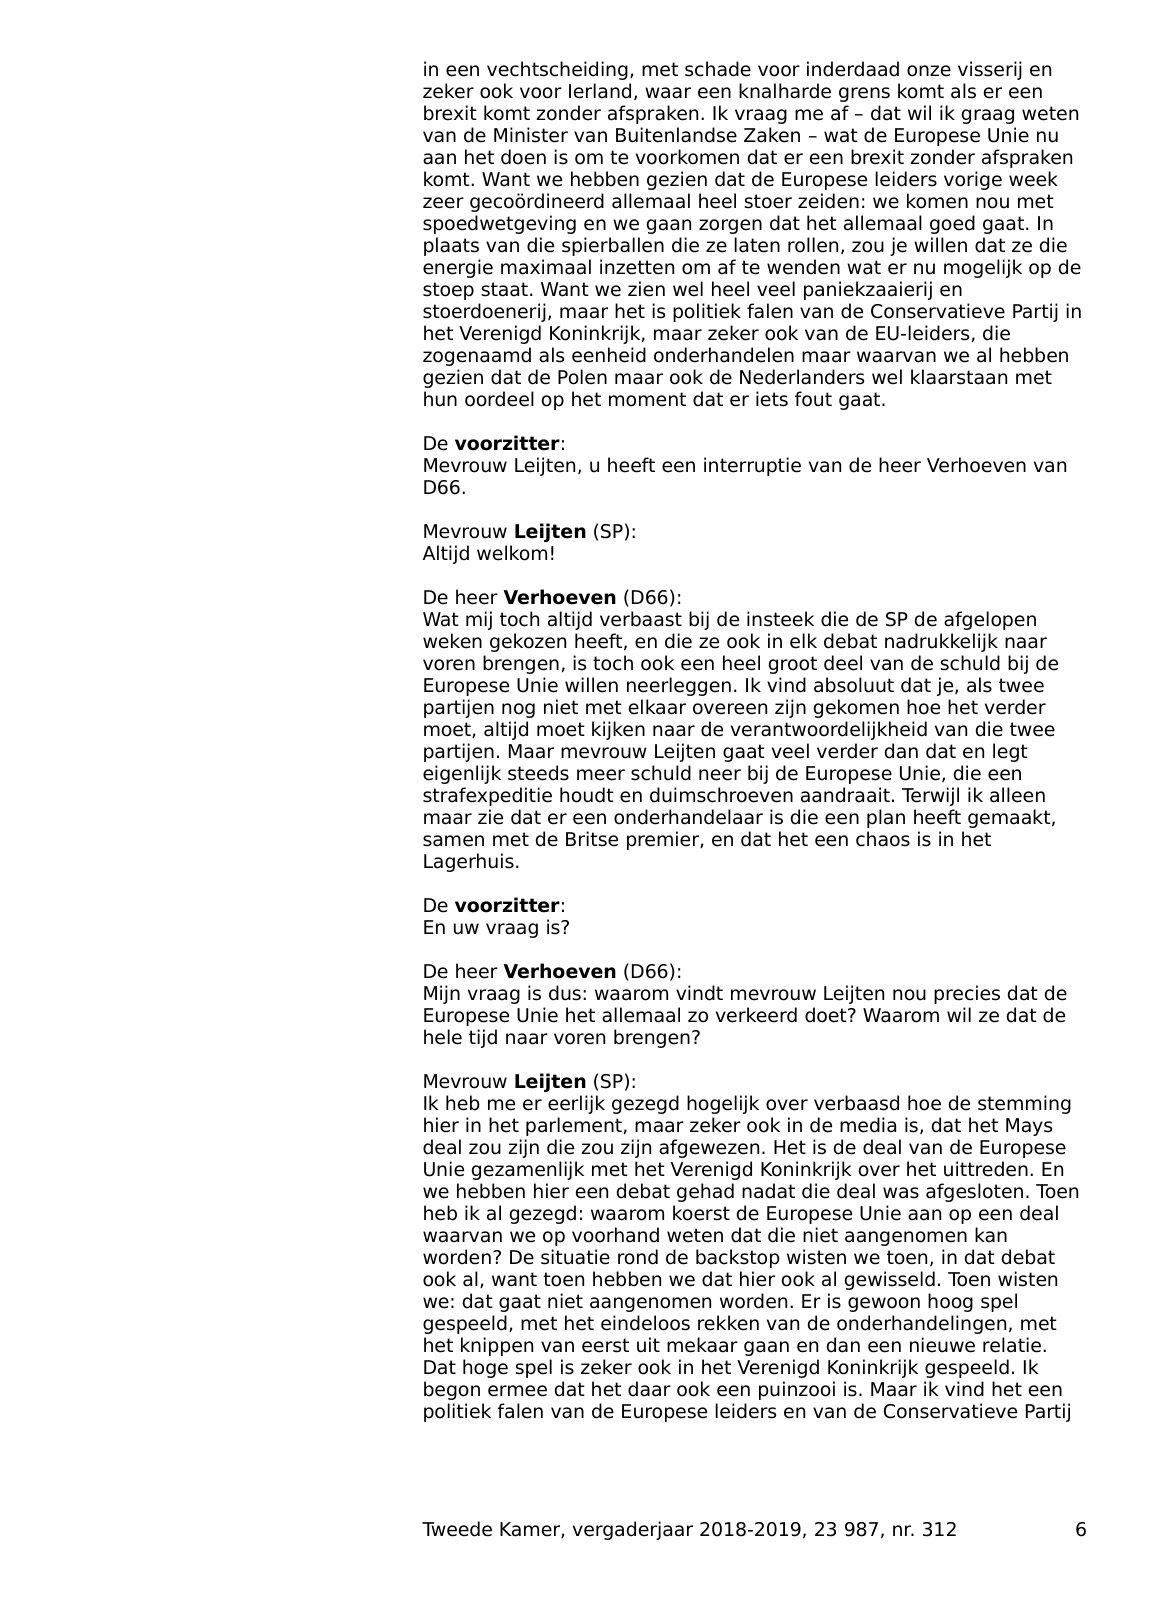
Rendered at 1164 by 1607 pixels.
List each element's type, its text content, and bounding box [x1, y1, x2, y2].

text Altijd welkom! [422, 543, 1087, 565]
text De voorzitter: [422, 433, 1087, 455]
text Wat mij toch altijd verbaast bij de insteek die de SP de afgelopen weken gekozen heeft, en die ze ook in elk debat nadrukkelijk naar voren brengen, is toch ook een heel groot deel van de schuld bij de Europese Unie willen neerleggen. Ik vind absoluut dat je, als twee partijen nog niet met elkaar overeen zijn gekomen hoe het verder moet, altijd moet kijken naar de verantwoordelijkheid van die twee partijen. Maar mevrouw Leijten gaat veel verder dan dat en legt eigenlijk steeds meer schuld neer bij de Europese Unie, die een strafexpeditie houdt en duimschroeven aandraait. Terwijl ik alleen maar zie dat er een onderhandelaar is die een plan heeft gemaakt, samen met de Britse premier, en dat het een chaos is in het Lagerhuis. [422, 609, 1087, 873]
text Mevrouw Leijten, u heeft een interruptie van de heer Verhoeven van D66. [422, 455, 1087, 499]
text Mevrouw Leijten (SP): [422, 521, 1087, 543]
text De heer Verhoeven (D66): [422, 961, 1087, 983]
text De heer Verhoeven (D66): [422, 587, 1087, 609]
text Mijn vraag is dus: waarom vindt mevrouw Leijten nou precies dat de Europese Unie het allemaal zo verkeerd doet? Waarom wil ze dat de hele tijd naar voren brengen? [422, 983, 1087, 1049]
text De voorzitter: [422, 895, 1087, 917]
text in een vechtscheiding, met schade voor inderdaad onze visserij en zeker ook voor Ierland, waar een knalharde grens komt als er een brexit komt zonder afspraken. Ik vraag me af – dat wil ik graag weten van de Minister van Buitenlandse Zaken – wat de Europese Unie nu aan het doen is om te voorkomen dat er een brexit zonder afspraken komt. Want we hebben gezien dat de Europese leiders vorige week zeer gecoördineerd allemaal heel stoer zeiden: we komen nou met spoedwetgeving en we gaan zorgen dat het allemaal goed gaat. In plaats van die spierballen die ze laten rollen, zou je willen dat ze die energie maximaal inzetten om af te wenden wat er nu mogelijk op de stoep staat. Want we zien wel heel veel paniekzaaierij en stoerdoenerij, maar het is politiek falen van de Conservatieve Partij in het Verenigd Koninkrijk, maar zeker ook van de EU-leiders, die zogenaamd als eenheid onderhandelen maar waarvan we al hebben gezien dat de Polen maar ook de Nederlanders wel klaarstaan met hun oordeel op het moment dat er iets fout gaat. [422, 59, 1087, 411]
text En uw vraag is? [422, 917, 1087, 939]
text Mevrouw Leijten (SP): [422, 1071, 1087, 1093]
text Ik heb me er eerlijk gezegd hogelijk over verbaasd hoe de stemming hier in het parlement, maar zeker ook in de media is, dat het Mays deal zou zijn die zou zijn afgewezen. Het is de deal van de Europese Unie gezamenlijk met het Verenigd Koninkrijk over het uittreden. En we hebben hier een debat gehad nadat die deal was afgesloten. Toen heb ik al gezegd: waarom koerst de Europese Unie aan op een deal waarvan we op voorhand weten dat die niet aangenomen kan worden? De situatie rond de backstop wisten we toen, in dat debat ook al, want toen hebben we dat hier ook al gewisseld. Toen wisten we: dat gaat niet aangenomen worden. Er is gewoon hoog spel gespeeld, met het eindeloos rekken van de onderhandelingen, met het knippen van eerst uit mekaar gaan en dan een nieuwe relatie. Dat hoge spel is zeker ook in het Verenigd Koninkrijk gespeeld. Ik begon ermee dat het daar ook een puinzooi is. Maar ik vind het een politiek falen van de Europese leiders en van de Conservatieve Partij [422, 1093, 1087, 1423]
